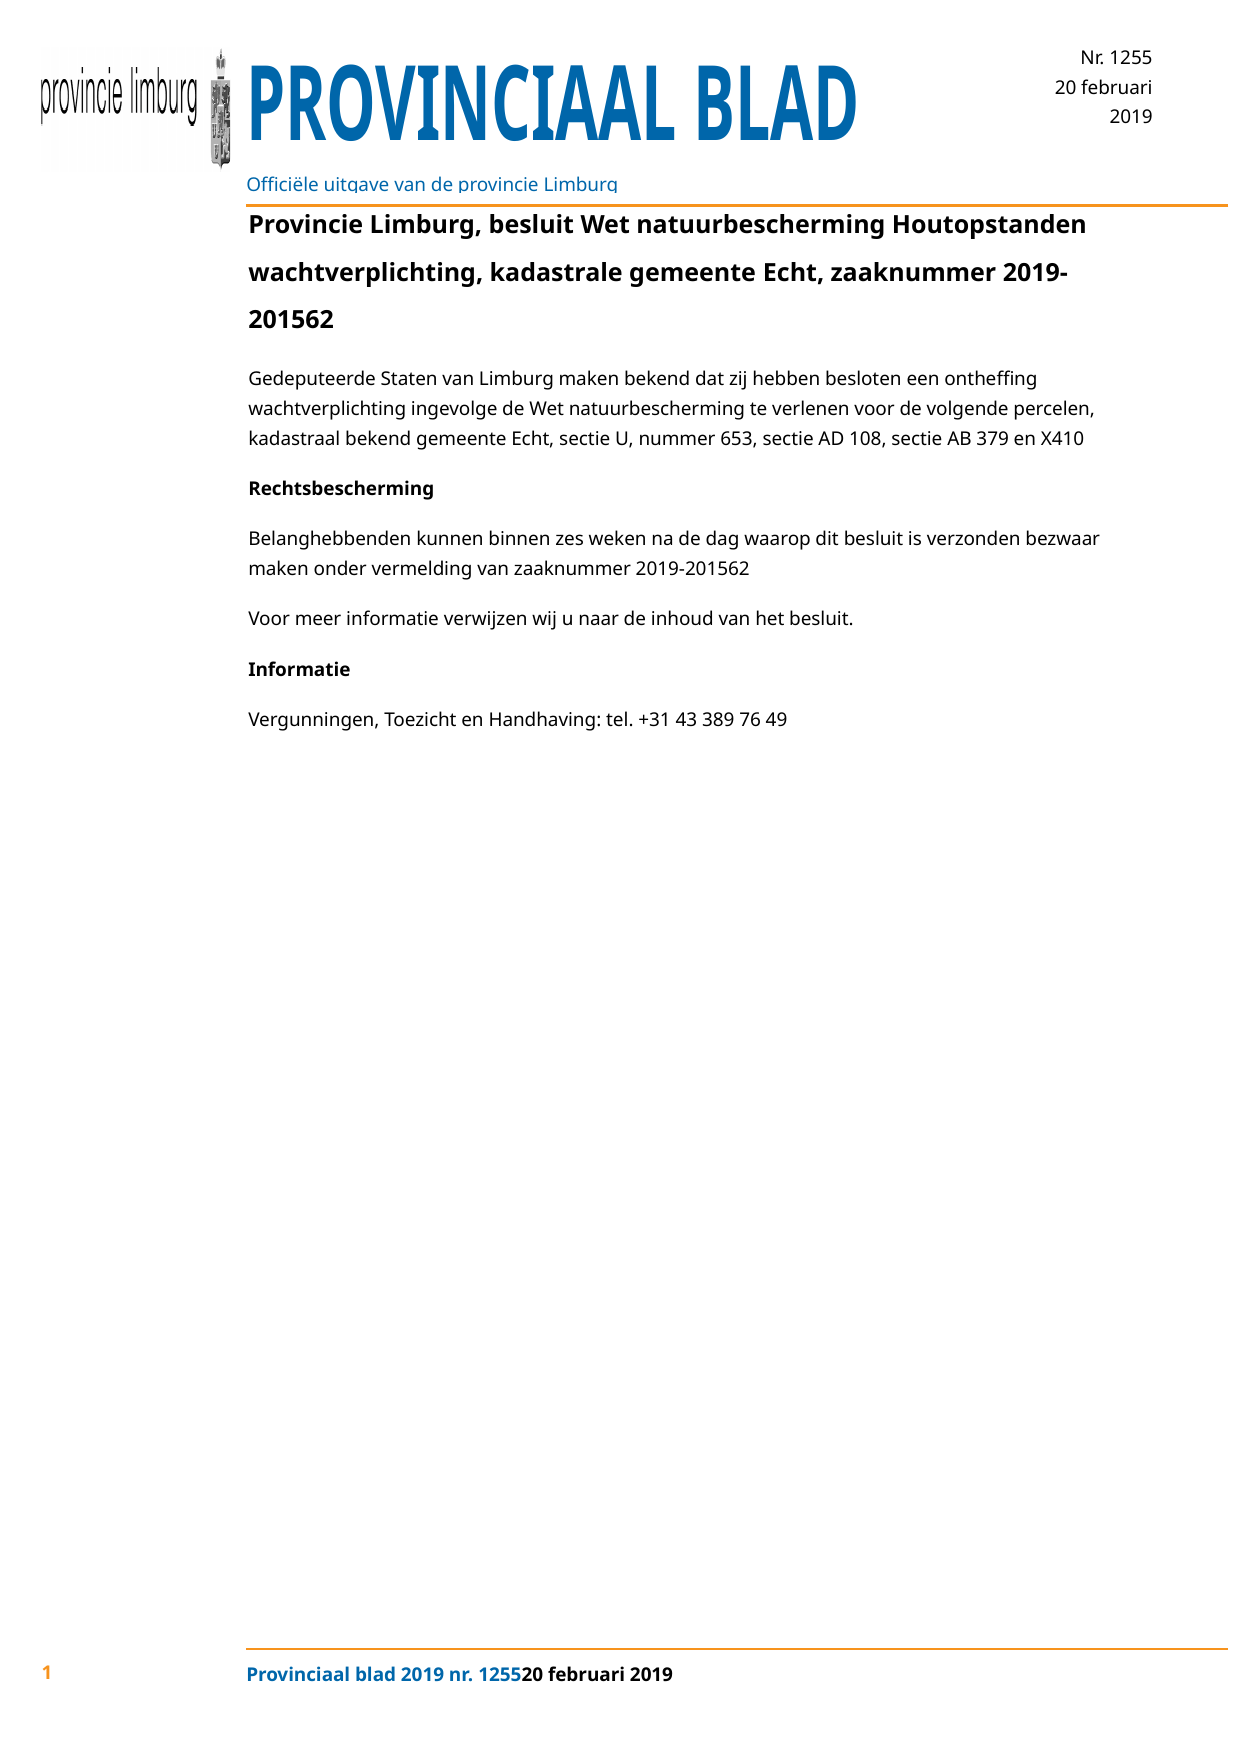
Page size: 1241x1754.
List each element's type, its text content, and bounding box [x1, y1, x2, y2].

text Informatie [248, 656, 1152, 682]
text Vergunningen, Toezicht en Handhaving: tel. +31 43 389 76 49 [248, 706, 1152, 732]
text Rechtsbescherming [248, 475, 1152, 501]
text Voor meer informatie verwijzen wij u naar de inhoud van het besluit. [248, 606, 1152, 631]
text Gedeputeerde Staten van Limburg maken bekend dat zij hebben besloten een ontheffing wachtverplichting ingevolge de Wet natuurbescherming te verlenen voor de volgende percelen, kadastraal bekend gemeente Echt, sectie U, nummer 653, sectie AD 108, sectie AB 379 en X410 [248, 366, 1152, 450]
picture [41, 47, 231, 172]
text Belanghebbenden kunnen binnen zes weken na de dag waarop dit besluit is verzonden bezwaar maken onder vermelding van zaaknummer 2019-201562 [248, 526, 1152, 581]
text Provincie Limburg, besluit Wet natuurbescherming Houtopstanden wachtverplichting, kadastrale gemeente Echt, zaaknummer 2019-201562 [248, 207, 1152, 336]
